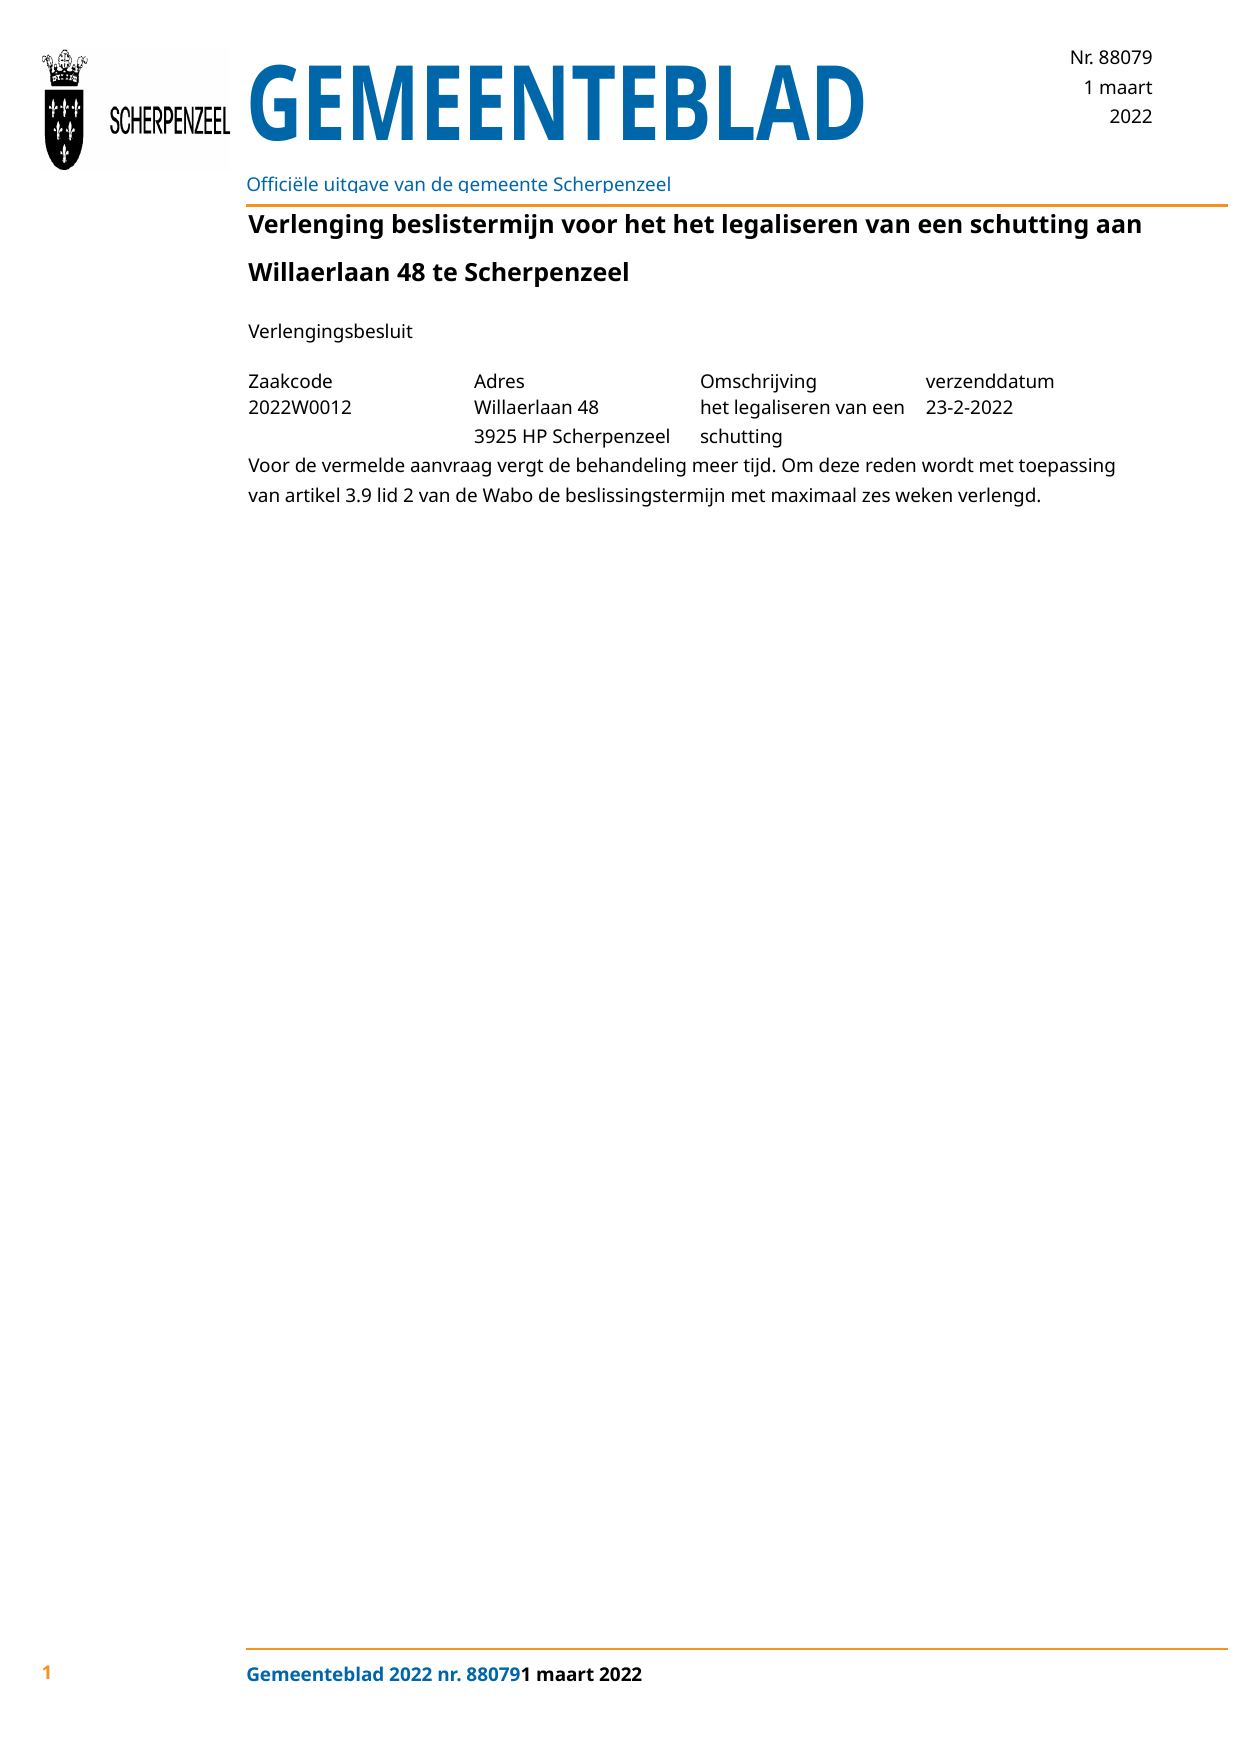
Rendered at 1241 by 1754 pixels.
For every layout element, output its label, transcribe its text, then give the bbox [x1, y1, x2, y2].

table_cell Willaerlaan 48 3925 HP Scherpenzeel [474, 394, 700, 449]
table_header Zaakcode [248, 369, 474, 394]
table_cell 2022W0012 [248, 394, 474, 449]
table_header Omschrijving [700, 369, 926, 394]
table_cell het legaliseren van een schutting [700, 394, 926, 449]
table_cell 23-2-2022 [926, 394, 1152, 449]
table_header Adres [474, 369, 700, 394]
table_header verzenddatum [926, 369, 1152, 394]
text Verlenging beslistermijn voor het het legaliseren van een schutting aan Willaerlaan 48 te Scherpenzeel [248, 207, 1152, 288]
picture [41, 47, 231, 172]
text Verlengingsbesluit [248, 318, 1152, 344]
text Voor de vermelde aanvraag vergt de behandeling meer tijd. Om deze reden wordt met toepassing van artikel 3.9 lid 2 van de Wabo de beslissingstermijn met maximaal zes weken verlengd. [248, 453, 1152, 508]
